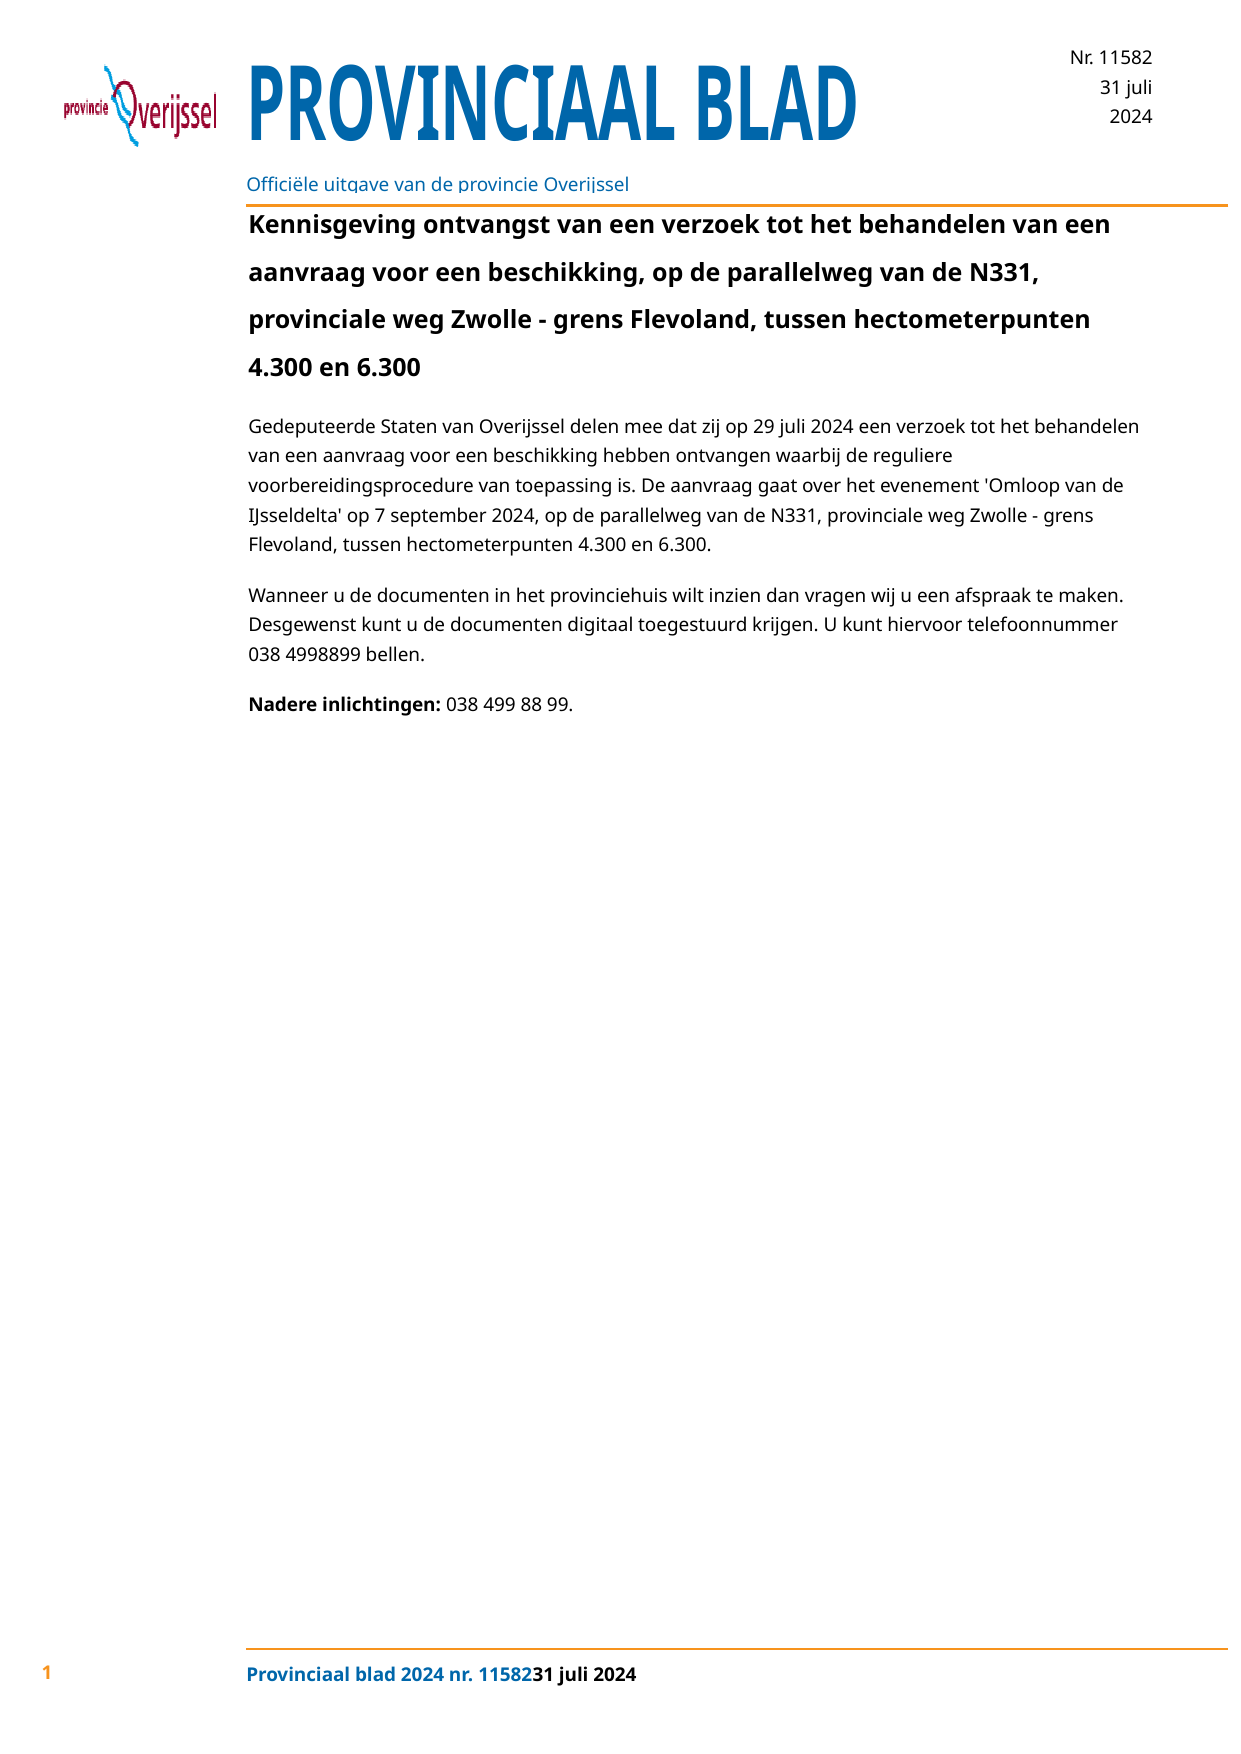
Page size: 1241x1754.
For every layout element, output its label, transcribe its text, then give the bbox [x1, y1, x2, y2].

text Wanneer u de documenten in het provinciehuis wilt inzien dan vragen wij u een afspraak te maken. Desgewenst kunt u de documenten digitaal toegestuurd krijgen. U kunt hiervoor telefoonnummer 038 4998899 bellen. [248, 582, 1152, 667]
text Nadere inlichtingen: 038 499 88 99. [248, 691, 1152, 717]
picture [41, 47, 231, 172]
text Gedeputeerde Staten van Overijssel delen mee dat zij op 29 juli 2024 een verzoek tot het behandelen van een aanvraag voor een beschikking hebben ontvangen waarbij de reguliere voorbereidingsprocedure van toepassing is. De aanvraag gaat over het evenement 'Omloop van de IJsseldelta' op 7 september 2024, op de parallelweg van de N331, provinciale weg Zwolle - grens Flevoland, tussen hectometerpunten 4.300 en 6.300. [248, 413, 1152, 557]
text Kennisgeving ontvangst van een verzoek tot het behandelen van een aanvraag voor een beschikking, op de parallelweg van de N331, provinciale weg Zwolle - grens Flevoland, tussen hectometerpunten 4.300 en 6.300 [248, 207, 1152, 384]
